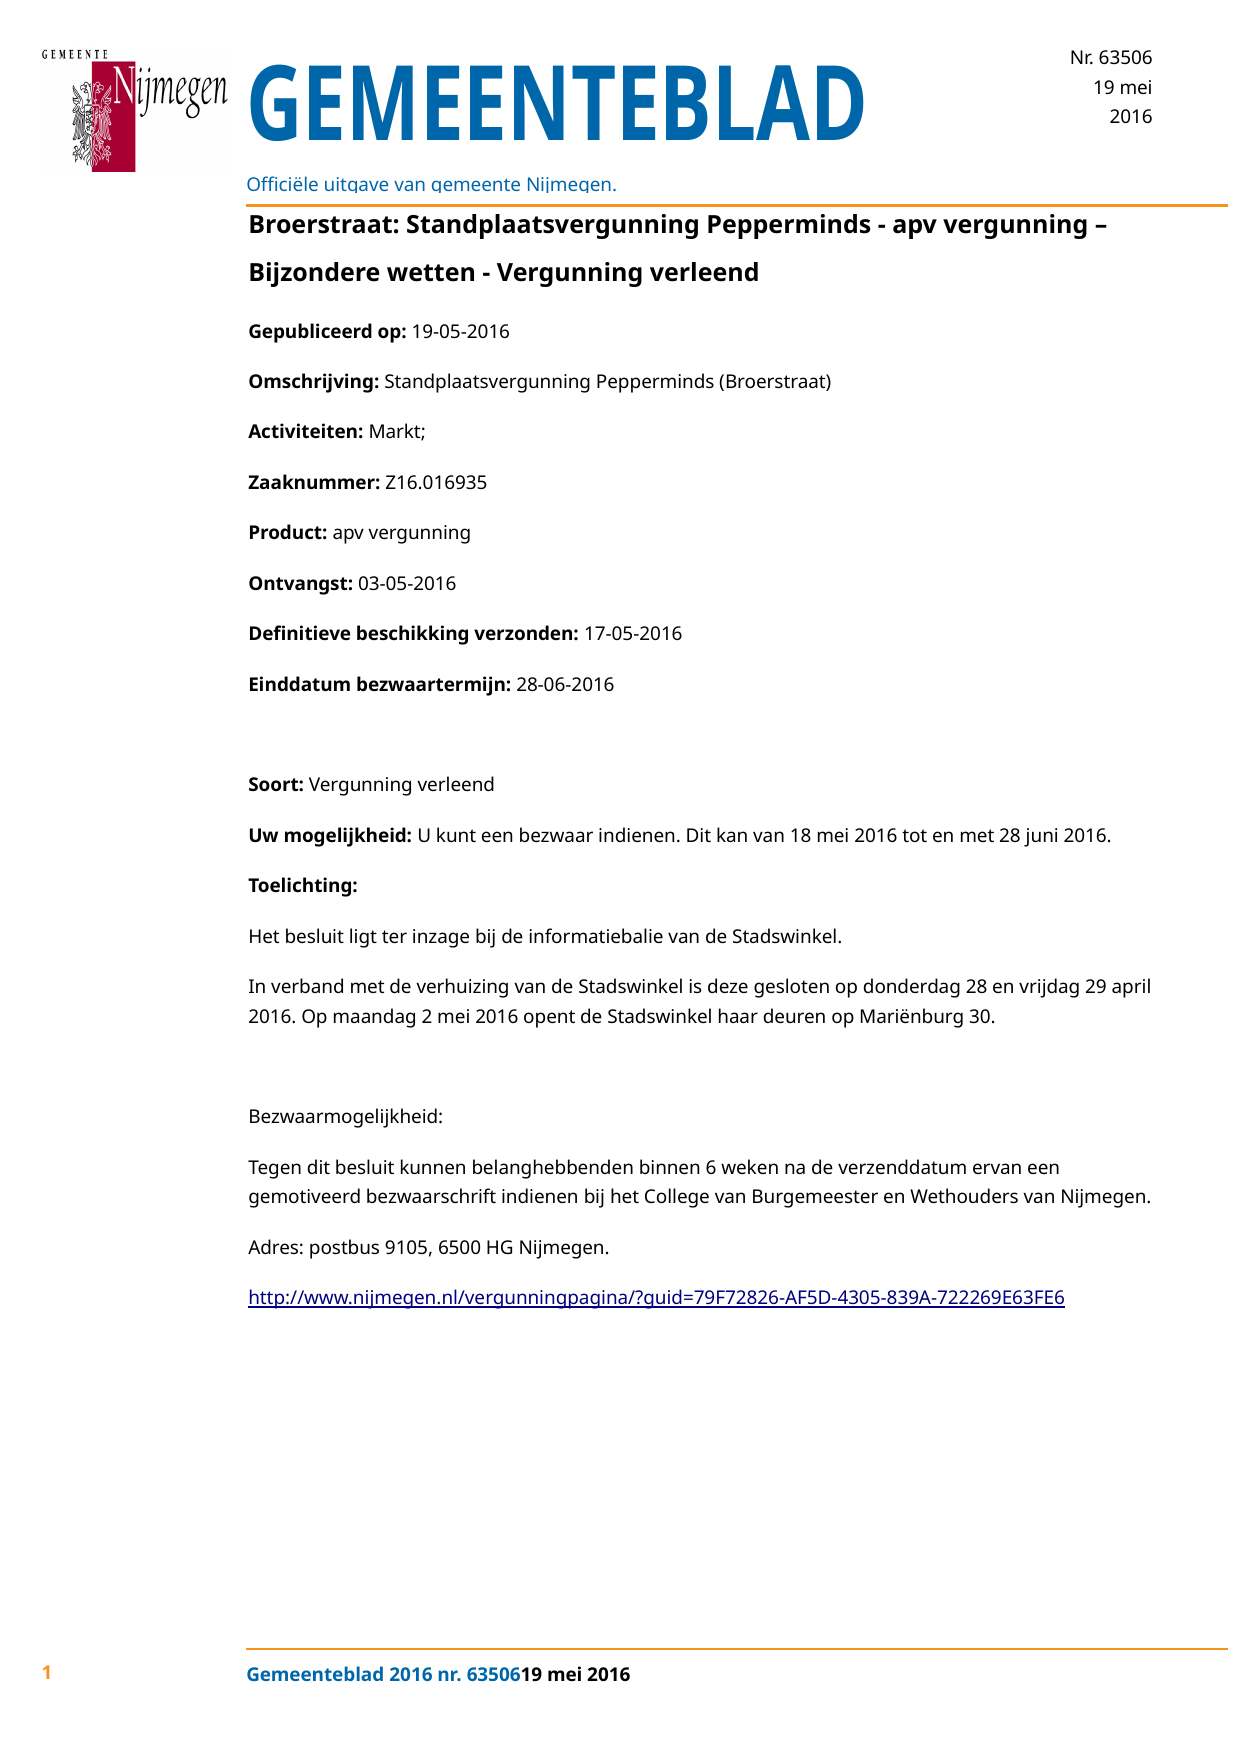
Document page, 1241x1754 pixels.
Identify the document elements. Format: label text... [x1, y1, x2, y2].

text Broerstraat: Standplaatsvergunning Pepperminds - apv vergunning – Bijzondere wetten - Vergunning verleend [248, 207, 1152, 288]
text Zaaknummer: Z16.016935 [248, 469, 1152, 495]
text Het besluit ligt ter inzage bij de informatiebalie van de Stadswinkel. [248, 923, 1152, 949]
text Einddatum bezwaartermijn: 28-06-2016 [248, 671, 1152, 697]
text Toelichting: [248, 872, 1152, 898]
text Adres: postbus 9105, 6500 HG Nijmegen. [248, 1234, 1152, 1260]
picture [41, 47, 231, 172]
text Definitieve beschikking verzonden: 17-05-2016 [248, 620, 1152, 646]
text Omschrijving: Standplaatsvergunning Pepperminds (Broerstraat) [248, 368, 1152, 394]
text Bezwaarmogelijkheid: [248, 1104, 1152, 1129]
text Soort: Vergunning verleend [248, 772, 1152, 797]
text Ontvangst: 03-05-2016 [248, 570, 1152, 596]
text In verband met de verhuizing van de Stadswinkel is deze gesloten op donderdag 28 en vrijdag 29 april 2016. Op maandag 2 mei 2016 opent de Stadswinkel haar deuren op Mariënburg 30. [248, 973, 1152, 1029]
text http://www.nijmegen.nl/vergunningpagina/?guid=79F72826-AF5D-4305-839A-722269E63FE6 [248, 1284, 1152, 1310]
text Activiteiten: Markt; [248, 419, 1152, 444]
text Uw mogelijkheid: U kunt een bezwaar indienen. Dit kan van 18 mei 2016 tot en met 28 juni 2016. [248, 822, 1152, 848]
text Gepubliceerd op: 19-05-2016 [248, 318, 1152, 344]
text Tegen dit besluit kunnen belanghebbenden binnen 6 weken na de verzenddatum ervan een gemotiveerd bezwaarschrift indienen bij het College van Burgemeester en Wethouders van Nijmegen. [248, 1154, 1152, 1209]
text Product: apv vergunning [248, 519, 1152, 545]
